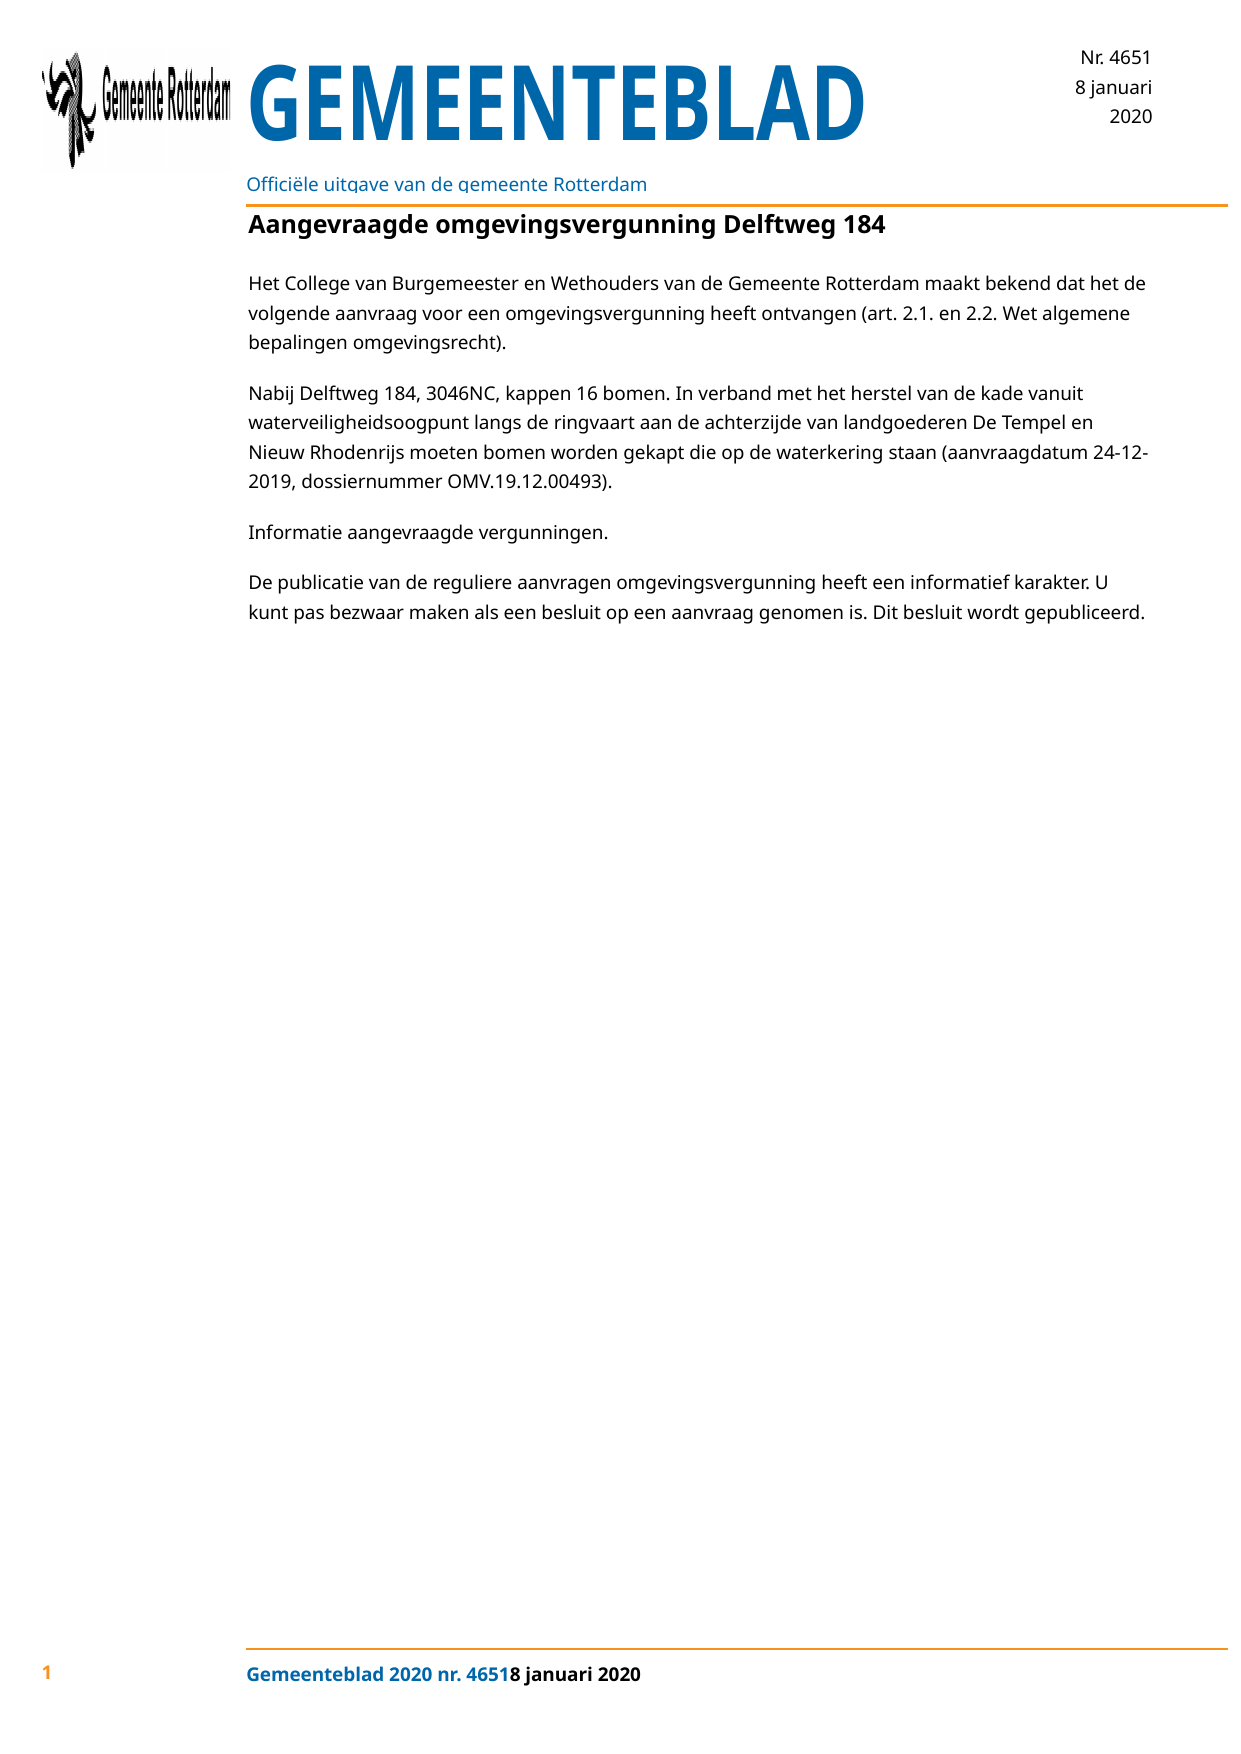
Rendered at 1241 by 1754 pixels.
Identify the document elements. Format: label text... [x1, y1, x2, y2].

text Aangevraagde omgevingsvergunning Delftweg 184 [248, 207, 1152, 241]
text Het College van Burgemeester en Wethouders van de Gemeente Rotterdam maakt bekend dat het de volgende aanvraag voor een omgevingsvergunning heeft ontvangen (art. 2.1. en 2.2. Wet algemene bepalingen omgevingsrecht). [248, 270, 1152, 355]
text De publicatie van de reguliere aanvragen omgevingsvergunning heeft een informatief karakter. U kunt pas bezwaar maken als een besluit op een aanvraag genomen is. Dit besluit wordt gepubliceerd. [248, 569, 1152, 625]
text Nabij Delftweg 184, 3046NC, kappen 16 bomen. In verband met het herstel van de kade vanuit waterveiligheidsoogpunt langs de ringvaart aan de achterzijde van landgoederen De Tempel en Nieuw Rhodenrijs moeten bomen worden gekapt die op de waterkering staan (aanvraagdatum 24-12-2019, dossiernummer OMV.19.12.00493). [248, 380, 1152, 494]
text Informatie aangevraagde vergunningen. [248, 519, 1152, 545]
picture [41, 47, 231, 172]
